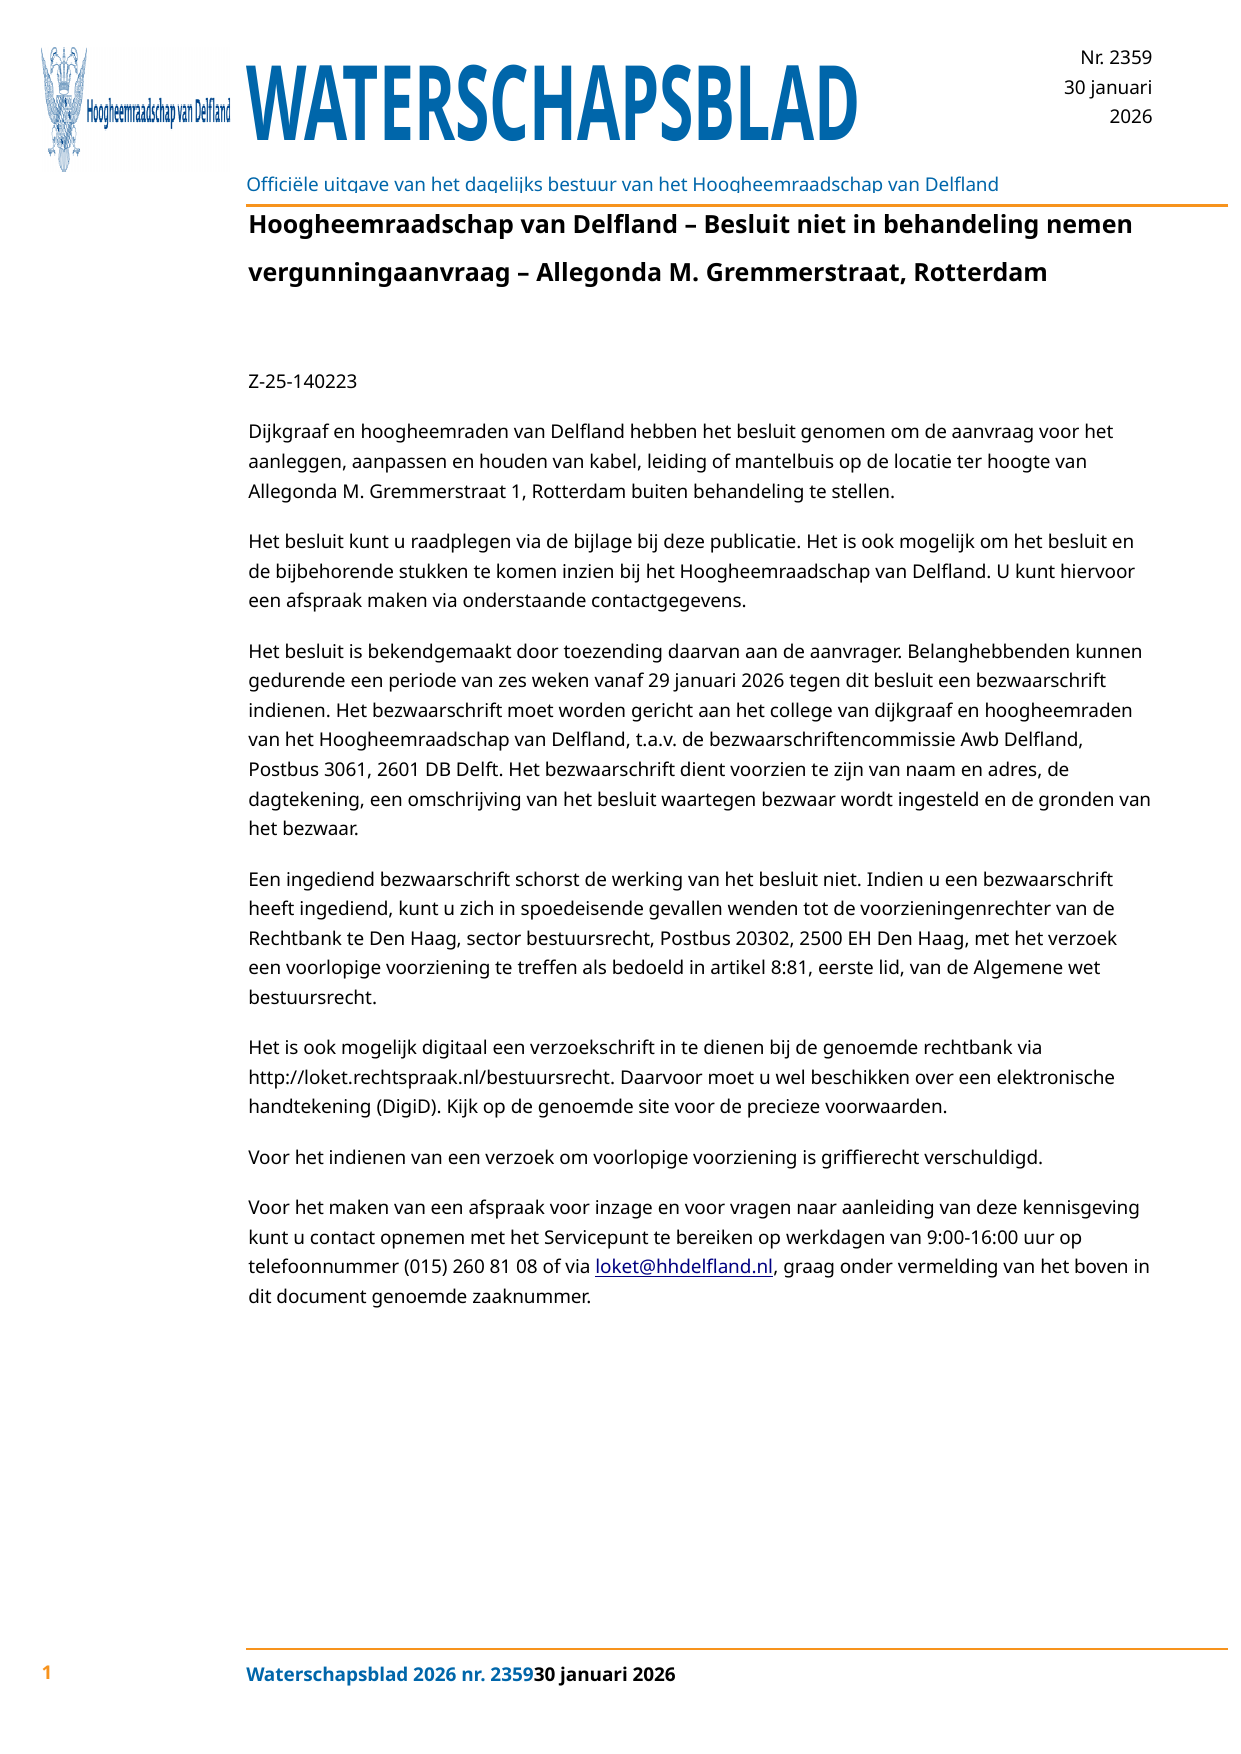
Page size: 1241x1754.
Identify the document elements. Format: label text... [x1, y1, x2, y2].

text Voor het indienen van een verzoek om voorlopige voorziening is griffierecht verschuldigd. [248, 1144, 1152, 1170]
text Een ingediend bezwaarschrift schorst de werking van het besluit niet. Indien u een bezwaarschrift heeft ingediend, kunt u zich in spoedeisende gevallen wenden tot de voorzieningenrechter van de Rechtbank te Den Haag, sector bestuursrecht, Postbus 20302, 2500 EH Den Haag, met het verzoek een voorlopige voorziening te treffen als bedoeld in artikel 8:81, eerste lid, van de Algemene wet bestuursrecht. [248, 866, 1152, 1010]
text Het is ook mogelijk digitaal een verzoekschrift in te dienen bij de genoemde rechtbank via http://loket.rechtspraak.nl/bestuursrecht. Daarvoor moet u wel beschikken over een elektronische handtekening (DigiD). Kijk op de genoemde site voor de precieze voorwaarden. [248, 1034, 1152, 1119]
text Dijkgraaf en hoogheemraden van Delfland hebben het besluit genomen om de aanvraag voor het aanleggen, aanpassen en houden van kabel, leiding of mantelbuis op de locatie ter hoogte van Allegonda M. Gremmerstraat 1, Rotterdam buiten behandeling te stellen. [248, 419, 1152, 504]
text Het besluit kunt u raadplegen via de bijlage bij deze publicatie. Het is ook mogelijk om het besluit en de bijbehorende stukken te komen inzien bij het Hoogheemraadschap van Delfland. U kunt hiervoor een afspraak maken via onderstaande contactgegevens. [248, 528, 1152, 613]
text Het besluit is bekendgemaakt door toezending daarvan aan de aanvrager. Belanghebbenden kunnen gedurende een periode van zes weken vanaf 29 januari 2026 tegen dit besluit een bezwaarschrift indienen. Het bezwaarschrift moet worden gericht aan het college van dijkgraaf en hoogheemraden van het Hoogheemraadschap van Delfland, t.a.v. de bezwaarschriftencommissie Awb Delfland, Postbus 3061, 2601 DB Delft. Het bezwaarschrift dient voorzien te zijn van naam en adres, de dagtekening, een omschrijving van het besluit waartegen bezwaar wordt ingesteld en de gronden van het bezwaar. [248, 638, 1152, 841]
picture [41, 47, 231, 172]
text Z-25-140223 [248, 368, 1152, 394]
text Hoogheemraadschap van Delfland – Besluit niet in behandeling nemen vergunningaanvraag – Allegonda M. Gremmerstraat, Rotterdam [248, 207, 1152, 288]
text Voor het maken van een afspraak voor inzage en voor vragen naar aanleiding van deze kennisgeving kunt u contact opnemen met het Servicepunt te bereiken op werkdagen van 9:00-16:00 uur op telefoonnummer (015) 260 81 08 of via loket@hhdelfland.nl, graag onder vermelding van het boven in dit document genoemde zaaknummer. [248, 1194, 1152, 1309]
